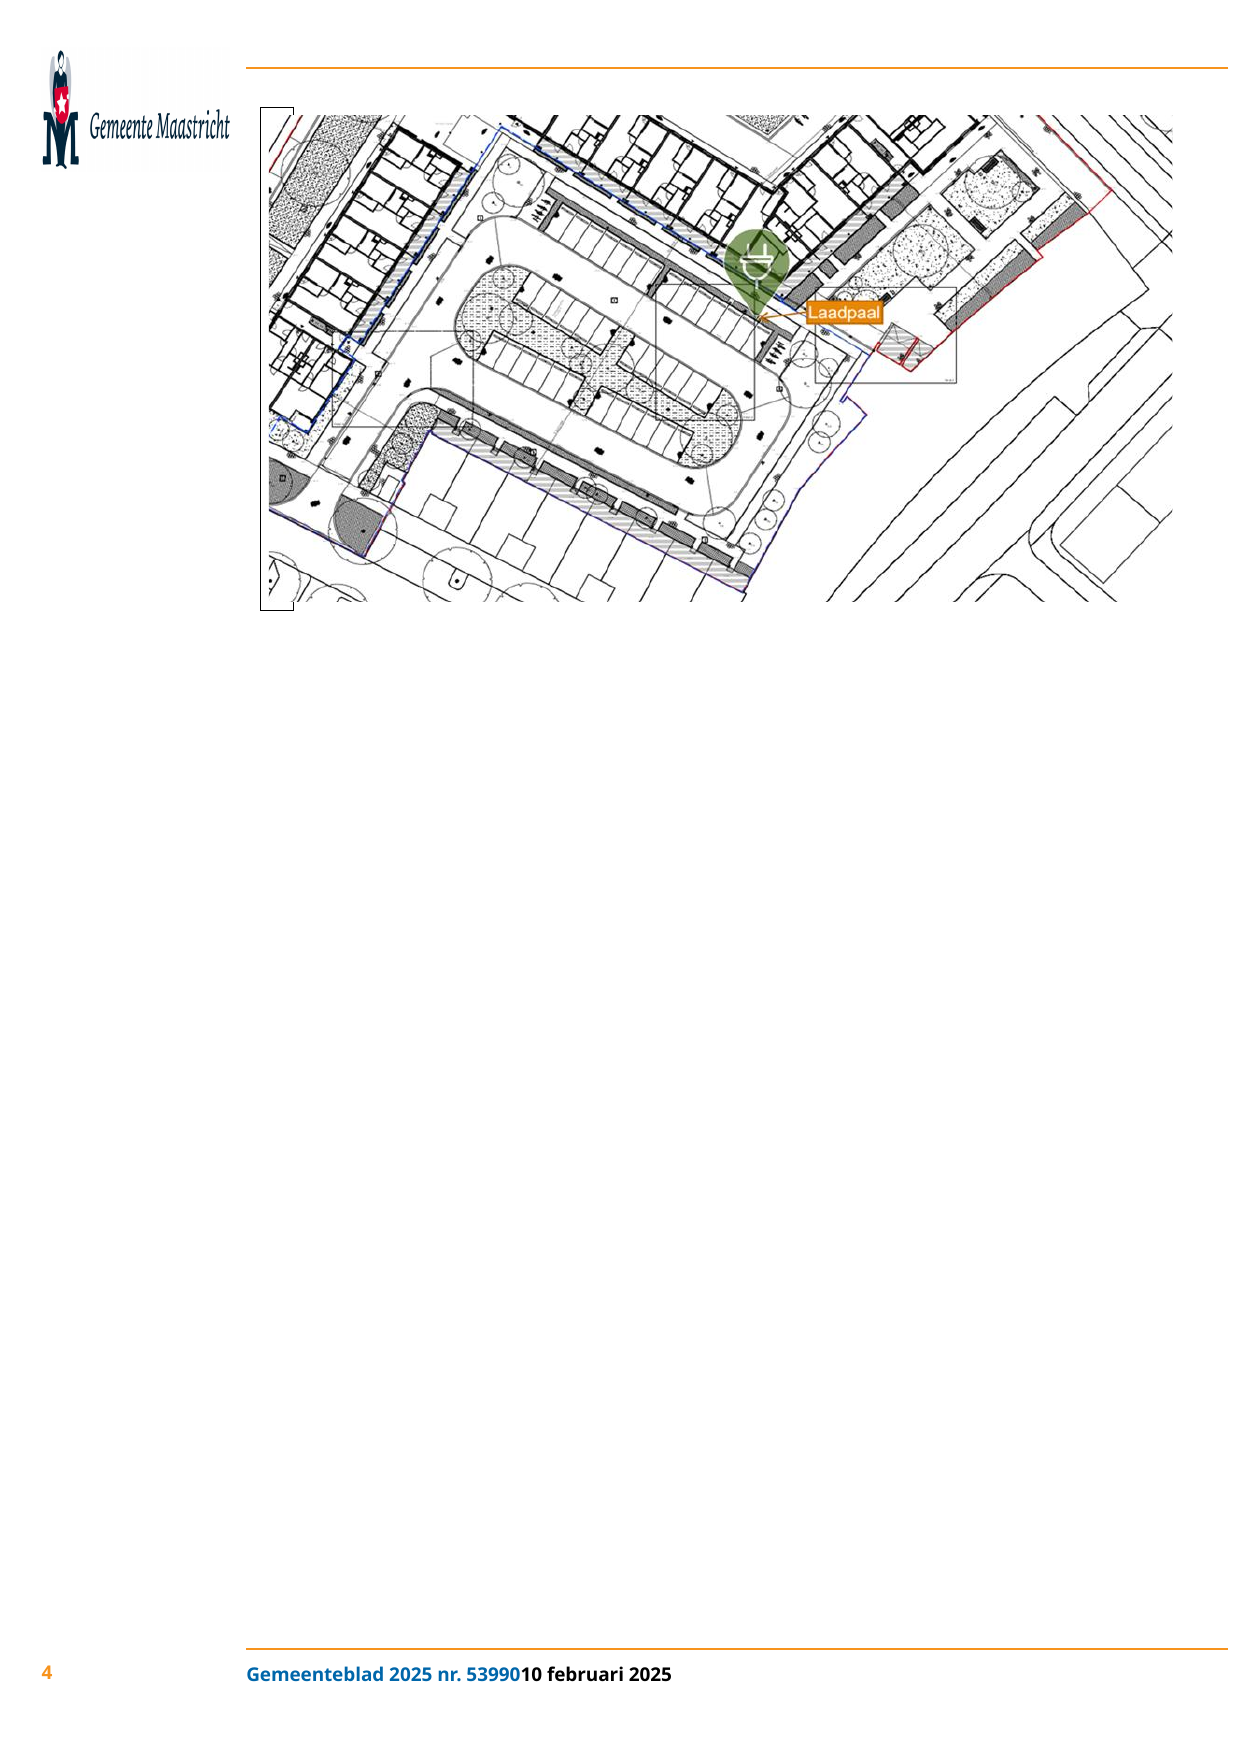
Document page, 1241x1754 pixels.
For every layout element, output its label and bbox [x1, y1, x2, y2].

picture [41, 47, 231, 172]
picture [268, 115, 1173, 602]
